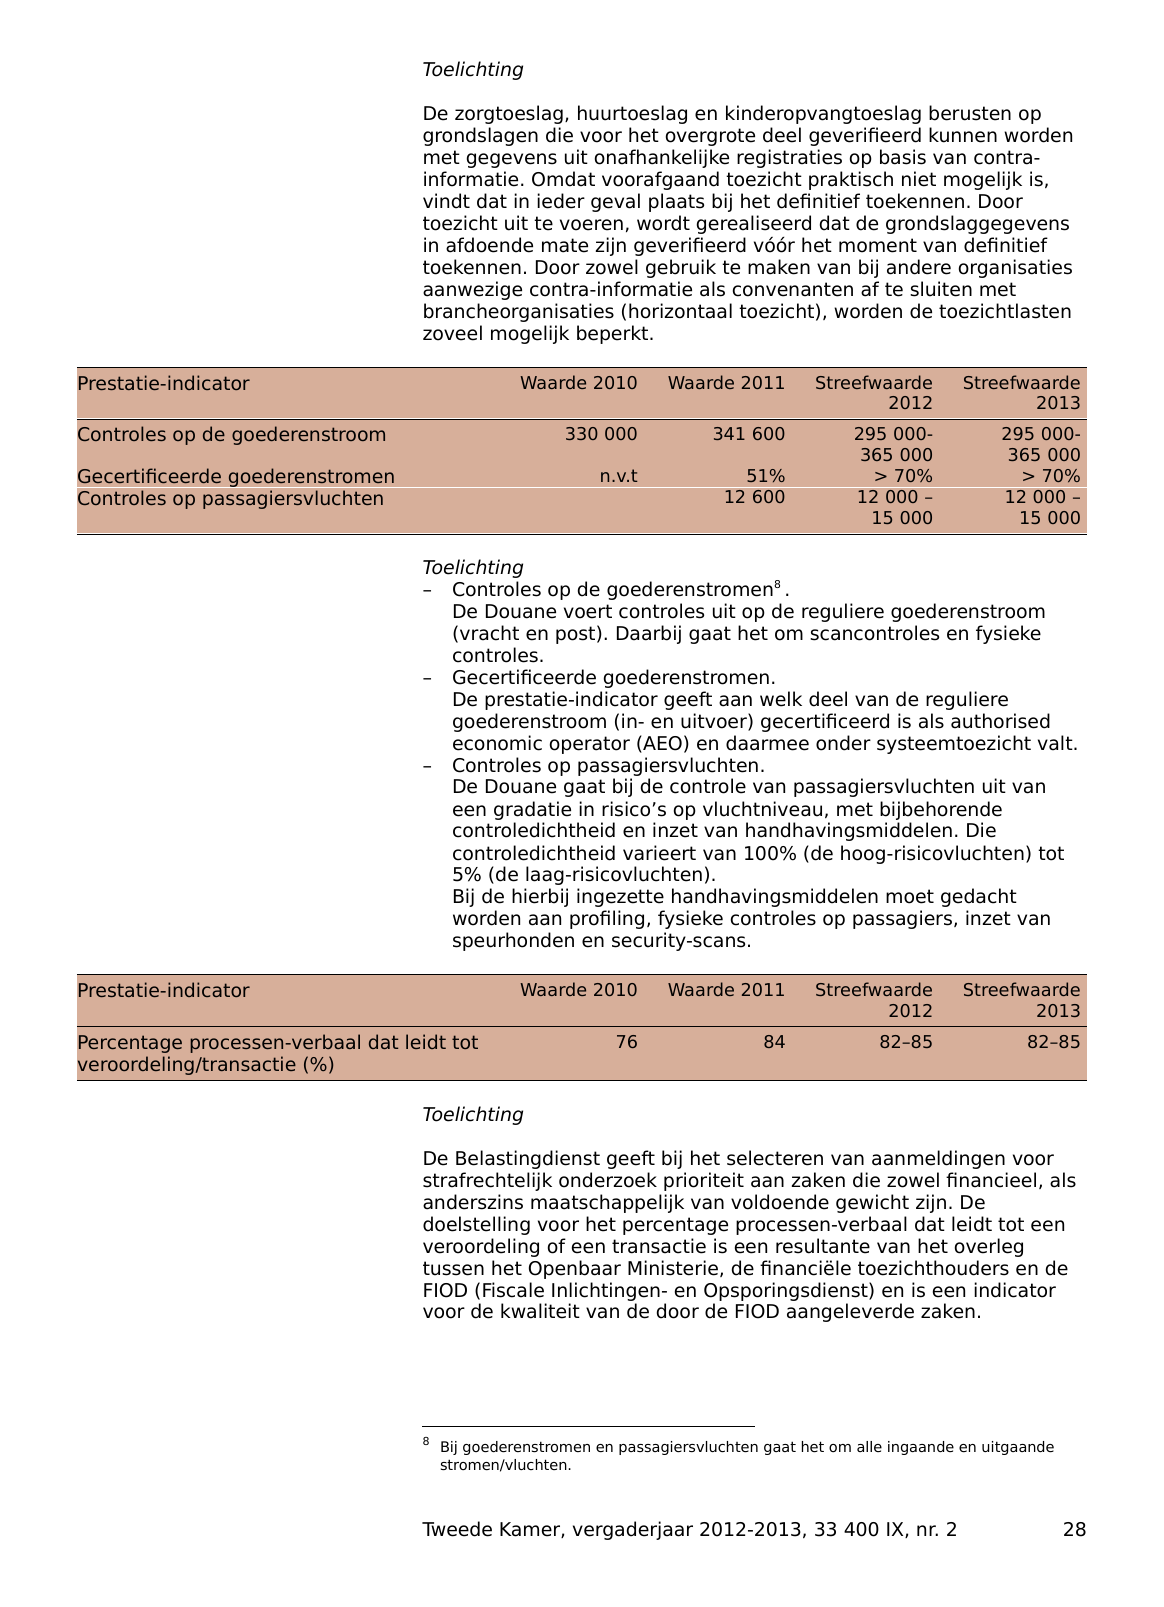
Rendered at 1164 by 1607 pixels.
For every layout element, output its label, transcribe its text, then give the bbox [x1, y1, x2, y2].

table_cell 51% [644, 466, 791, 487]
text De Douane gaat bij de controle van passagiersvluchten uit van een gradatie in risico’s op vluchtniveau, met bijbehorende controledichtheid en inzet van handhavingsmiddelen. Die controledichtheid varieert van 100% (de hoog-risicovluchten) tot 5% (de laag-risicovluchten). [452, 776, 1087, 886]
table_header Waarde 2011 [644, 975, 791, 1026]
table_cell Controles op passagiersvluchten [77, 488, 496, 533]
table_cell 295 000- 365 000 [939, 420, 1087, 466]
table_header Prestatie-indicator [77, 975, 496, 1026]
table_header Streefwaarde 2012 [791, 975, 939, 1026]
table_cell 82–85 [791, 1027, 939, 1080]
subtitle Toelichting [422, 59, 1087, 81]
table_cell 295 000- 365 000 [791, 420, 939, 466]
table_cell 76 [496, 1027, 644, 1080]
text De Belastingdienst geeft bij het selecteren van aanmeldingen voor strafrechtelijk onderzoek prioriteit aan zaken die zowel financieel, als anderszins maatschappelijk van voldoende gewicht zijn. De doelstelling voor het percentage processen-verbaal dat leidt tot een veroordeling of een transactie is een resultante van het overleg tussen het Openbaar Ministerie, de financiële toezichthouders en de FIOD (Fiscale Inlichtingen- en Opsporingsdienst) en is een indicator voor de kwaliteit van de door de FIOD aangeleverde zaken. [422, 1148, 1087, 1323]
text Bij goederenstromen en passagiersvluchten gaat het om alle ingaande en uitgaande stromen/vluchten. [422, 1435, 1087, 1474]
table_cell Gecertificeerde goederenstromen [77, 466, 496, 487]
table_cell 341 600 [644, 420, 791, 466]
table_header Waarde 2011 [644, 368, 791, 418]
table_cell > 70% [939, 466, 1087, 487]
table_header Prestatie-indicator [77, 368, 496, 418]
table_header Waarde 2010 [496, 975, 644, 1026]
text De prestatie-indicator geeft aan welk deel van de reguliere goederenstroom (in- en uitvoer) gecertificeerd is als authorised economic operator (AEO) en daarmee onder systeemtoezicht valt. [452, 688, 1087, 754]
table_cell 330 000 [496, 420, 644, 466]
table_header Waarde 2010 [496, 368, 644, 418]
text Bij de hierbij ingezette handhavingsmiddelen moet gedacht worden aan profiling, fysieke controles op passagiers, inzet van speurhonden en security-scans. [452, 886, 1087, 952]
text – Controles op de goederenstromen. [422, 579, 1087, 601]
table_header Streefwaarde 2012 [791, 368, 939, 418]
table_cell [496, 488, 644, 533]
table_header Streefwaarde 2013 [939, 975, 1087, 1026]
table_header Streefwaarde 2013 [939, 368, 1087, 418]
table_cell > 70% [791, 466, 939, 487]
table_cell 12 000 – 15 000 [791, 488, 939, 533]
table_cell n.v.t [496, 466, 644, 487]
text De Douane voert controles uit op de reguliere goederenstroom (vracht en post). Daarbij gaat het om scancontroles en fysieke controles. [452, 601, 1087, 667]
subtitle Toelichting [422, 1103, 1087, 1125]
table_cell Percentage processen-verbaal dat leidt tot veroordeling/transactie (%) [77, 1027, 496, 1080]
text – Controles op passagiersvluchten. [422, 754, 1087, 776]
table_cell 12 000 – 15 000 [939, 488, 1087, 533]
text De zorgtoeslag, huurtoeslag en kinderopvangtoeslag berusten op grondslagen die voor het overgrote deel geverifieerd kunnen worden met gegevens uit onafhankelijke registraties op basis van contra-informatie. Omdat voorafgaand toezicht praktisch niet mogelijk is, vindt dat in ieder geval plaats bij het definitief toekennen. Door toezicht uit te voeren, wordt gerealiseerd dat de grondslaggegevens in afdoende mate zijn geverifieerd vóór het moment van definitief toekennen. Door zowel gebruik te maken van bij andere organisaties aanwezige contra-informatie als convenanten af te sluiten met brancheorganisaties (horizontaal toezicht), worden de toezichtlasten zoveel mogelijk beperkt. [422, 103, 1087, 345]
table_cell 12 600 [644, 488, 791, 533]
subtitle Toelichting [422, 557, 1087, 579]
text – Gecertificeerde goederenstromen. [422, 667, 1087, 688]
table_cell 82–85 [939, 1027, 1087, 1080]
table_cell 84 [644, 1027, 791, 1080]
table_cell Controles op de goederenstroom [77, 420, 496, 466]
